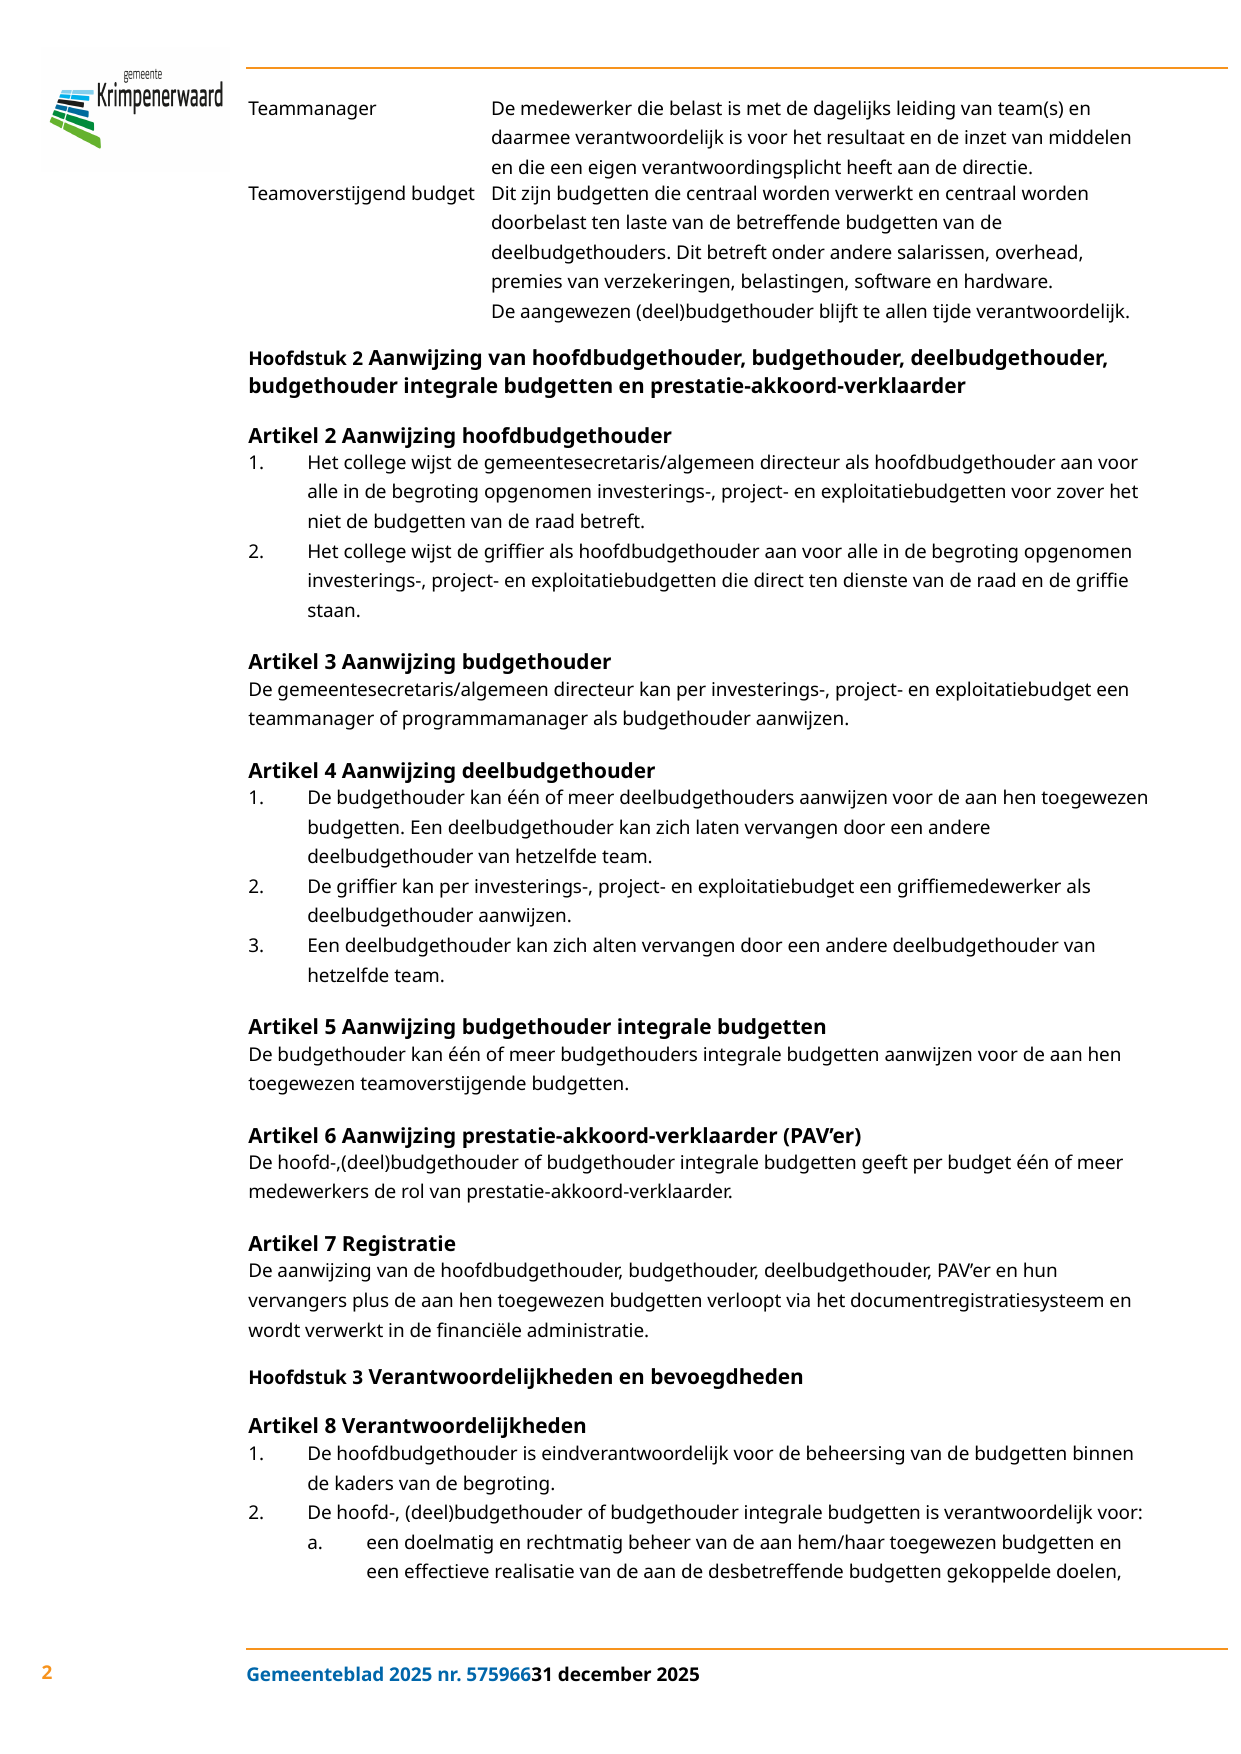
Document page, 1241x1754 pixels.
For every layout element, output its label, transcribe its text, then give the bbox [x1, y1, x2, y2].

table_cell Teamoverstijgend budget [248, 180, 491, 324]
text De budgethouder kan één of meer budgethouders integrale budgetten aanwijzen voor de aan hen toegewezen teamoverstijgende budgetten. [248, 1041, 1152, 1096]
text De gemeentesecretaris/algemeen directeur kan per investerings-, project- en exploitatiebudget een teammanager of programmamanager als budgethouder aanwijzen. [248, 676, 1152, 731]
text Artikel 4 Aanwijzing deelbudgethouder [248, 756, 1152, 784]
table_cell Teammanager [248, 95, 491, 180]
list een doelmatig en rechtmatig beheer van de aan hem/haar toegewezen budgetten en een effectieve realisatie van de aan de desbetreffende budgetten gekoppelde doelen, [307, 1529, 1152, 1584]
list De hoofd-, (deel)budgethouder of budgethouder integrale budgetten is verantwoordelijk voor: [248, 1499, 1152, 1525]
table_cell De medewerker die belast is met de dagelijks leiding van team(s) en daarmee verantwoordelijk is voor het resultaat en de inzet van middelen en die een eigen verantwoordingsplicht heeft aan de directie. [491, 95, 1152, 180]
list Een deelbudgethouder kan zich alten vervangen door een andere deelbudgethouder van hetzelfde team. [248, 932, 1152, 988]
list De budgethouder kan één of meer deelbudgethouders aanwijzen voor de aan hen toegewezen budgetten. Een deelbudgethouder kan zich laten vervangen door een andere deelbudgethouder van hetzelfde team. [248, 784, 1152, 869]
text De hoofd-,(deel)budgethouder of budgethouder integrale budgetten geeft per budget één of meer medewerkers de rol van prestatie-akkoord-verklaarder. [248, 1149, 1152, 1204]
list Het college wijst de griffier als hoofdbudgethouder aan voor alle in de begroting opgenomen investerings-, project- en exploitatiebudgetten die direct ten dienste van de raad en de griffie staan. [248, 538, 1152, 623]
text Hoofdstuk 3 Verantwoordelijkheden en bevoegdheden [248, 1362, 1152, 1391]
list De hoofdbudgethouder is eindverantwoordelijk voor de beheersing van de budgetten binnen de kaders van de begroting. [248, 1440, 1152, 1495]
picture [41, 47, 231, 172]
list Het college wijst de gemeentesecretaris/algemeen directeur als hoofdbudgethouder aan voor alle in de begroting opgenomen investerings-, project- en exploitatiebudgetten voor zover het niet de budgetten van de raad betreft. [248, 449, 1152, 534]
text Artikel 8 Verantwoordelijkheden [248, 1412, 1152, 1440]
text Artikel 3 Aanwijzing budgethouder [248, 647, 1152, 676]
text Artikel 6 Aanwijzing prestatie-akkoord-verklaarder (PAV’er) [248, 1121, 1152, 1149]
text Hoofdstuk 2 Aanwijzing van hoofdbudgethouder, budgethouder, deelbudgethouder, budgethouder integrale budgetten en prestatie-akkoord-verklaarder [248, 343, 1152, 400]
text De aanwijzing van de hoofdbudgethouder, budgethouder, deelbudgethouder, PAV’er en hun vervangers plus de aan hen toegewezen budgetten verloopt via het documentregistratiesysteem en wordt verwerkt in de financiële administratie. [248, 1258, 1152, 1342]
text Artikel 7 Registratie [248, 1229, 1152, 1258]
text Artikel 2 Aanwijzing hoofdbudgethouder [248, 421, 1152, 449]
text Artikel 5 Aanwijzing budgethouder integrale budgetten [248, 1012, 1152, 1041]
table_cell Dit zijn budgetten die centraal worden verwerkt en centraal worden doorbelast ten laste van de betreffende budgetten van de deelbudgethouders. Dit betreft onder andere salarissen, overhead, premies van verzekeringen, belastingen, software en hardware. De aangewezen (deel)budgethouder blijft te allen tijde verantwoordelijk. [491, 180, 1152, 324]
list De griffier kan per investerings-, project- en exploitatiebudget een griffiemedewerker als deelbudgethouder aanwijzen. [248, 873, 1152, 928]
